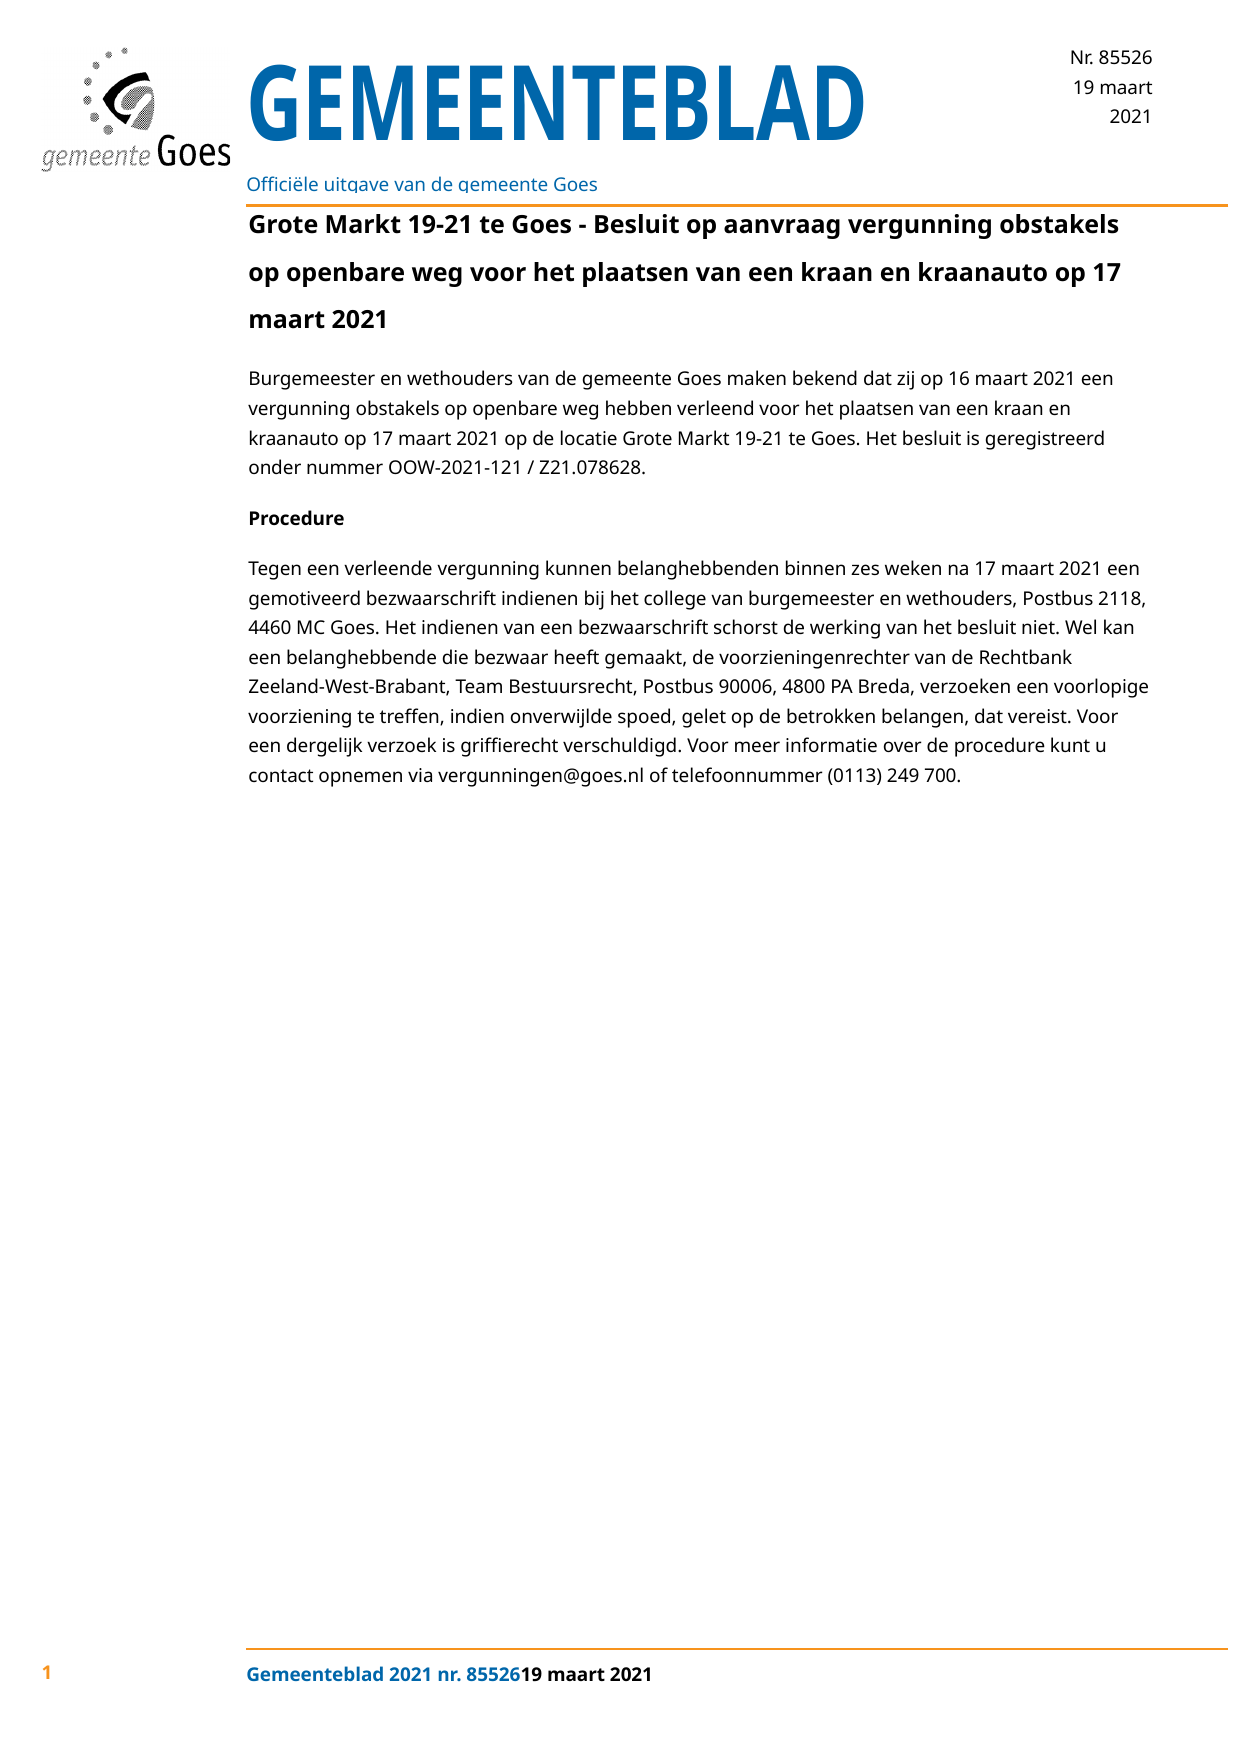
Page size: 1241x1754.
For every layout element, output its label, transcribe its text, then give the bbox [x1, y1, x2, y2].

picture [41, 47, 231, 172]
text Grote Markt 19-21 te Goes - Besluit op aanvraag vergunning obstakels op openbare weg voor het plaatsen van een kraan en kraanauto op 17 maart 2021 [248, 207, 1152, 336]
text Tegen een verleende vergunning kunnen belanghebbenden binnen zes weken na 17 maart 2021 een gemotiveerd bezwaarschrift indienen bij het college van burgemeester en wethouders, Postbus 2118, 4460 MC Goes. Het indienen van een bezwaarschrift schorst de werking van het besluit niet. Wel kan een belanghebbende die bezwaar heeft gemaakt, de voorzieningenrechter van de Rechtbank Zeeland-West-Brabant, Team Bestuursrecht, Postbus 90006, 4800 PA Breda, verzoeken een voorlopige voorziening te treffen, indien onverwijlde spoed, gelet op de betrokken belangen, dat vereist. Voor een dergelijk verzoek is griffierecht verschuldigd. Voor meer informatie over de procedure kunt u contact opnemen via vergunningen@goes.nl of telefoonnummer (0113) 249 700. [248, 555, 1152, 788]
text Burgemeester en wethouders van de gemeente Goes maken bekend dat zij op 16 maart 2021 een vergunning obstakels op openbare weg hebben verleend voor het plaatsen van een kraan en kraanauto op 17 maart 2021 op de locatie Grote Markt 19-21 te Goes. Het besluit is geregistreerd onder nummer OOW-2021-121 / Z21.078628. [248, 366, 1152, 480]
text Procedure [248, 505, 1152, 530]
